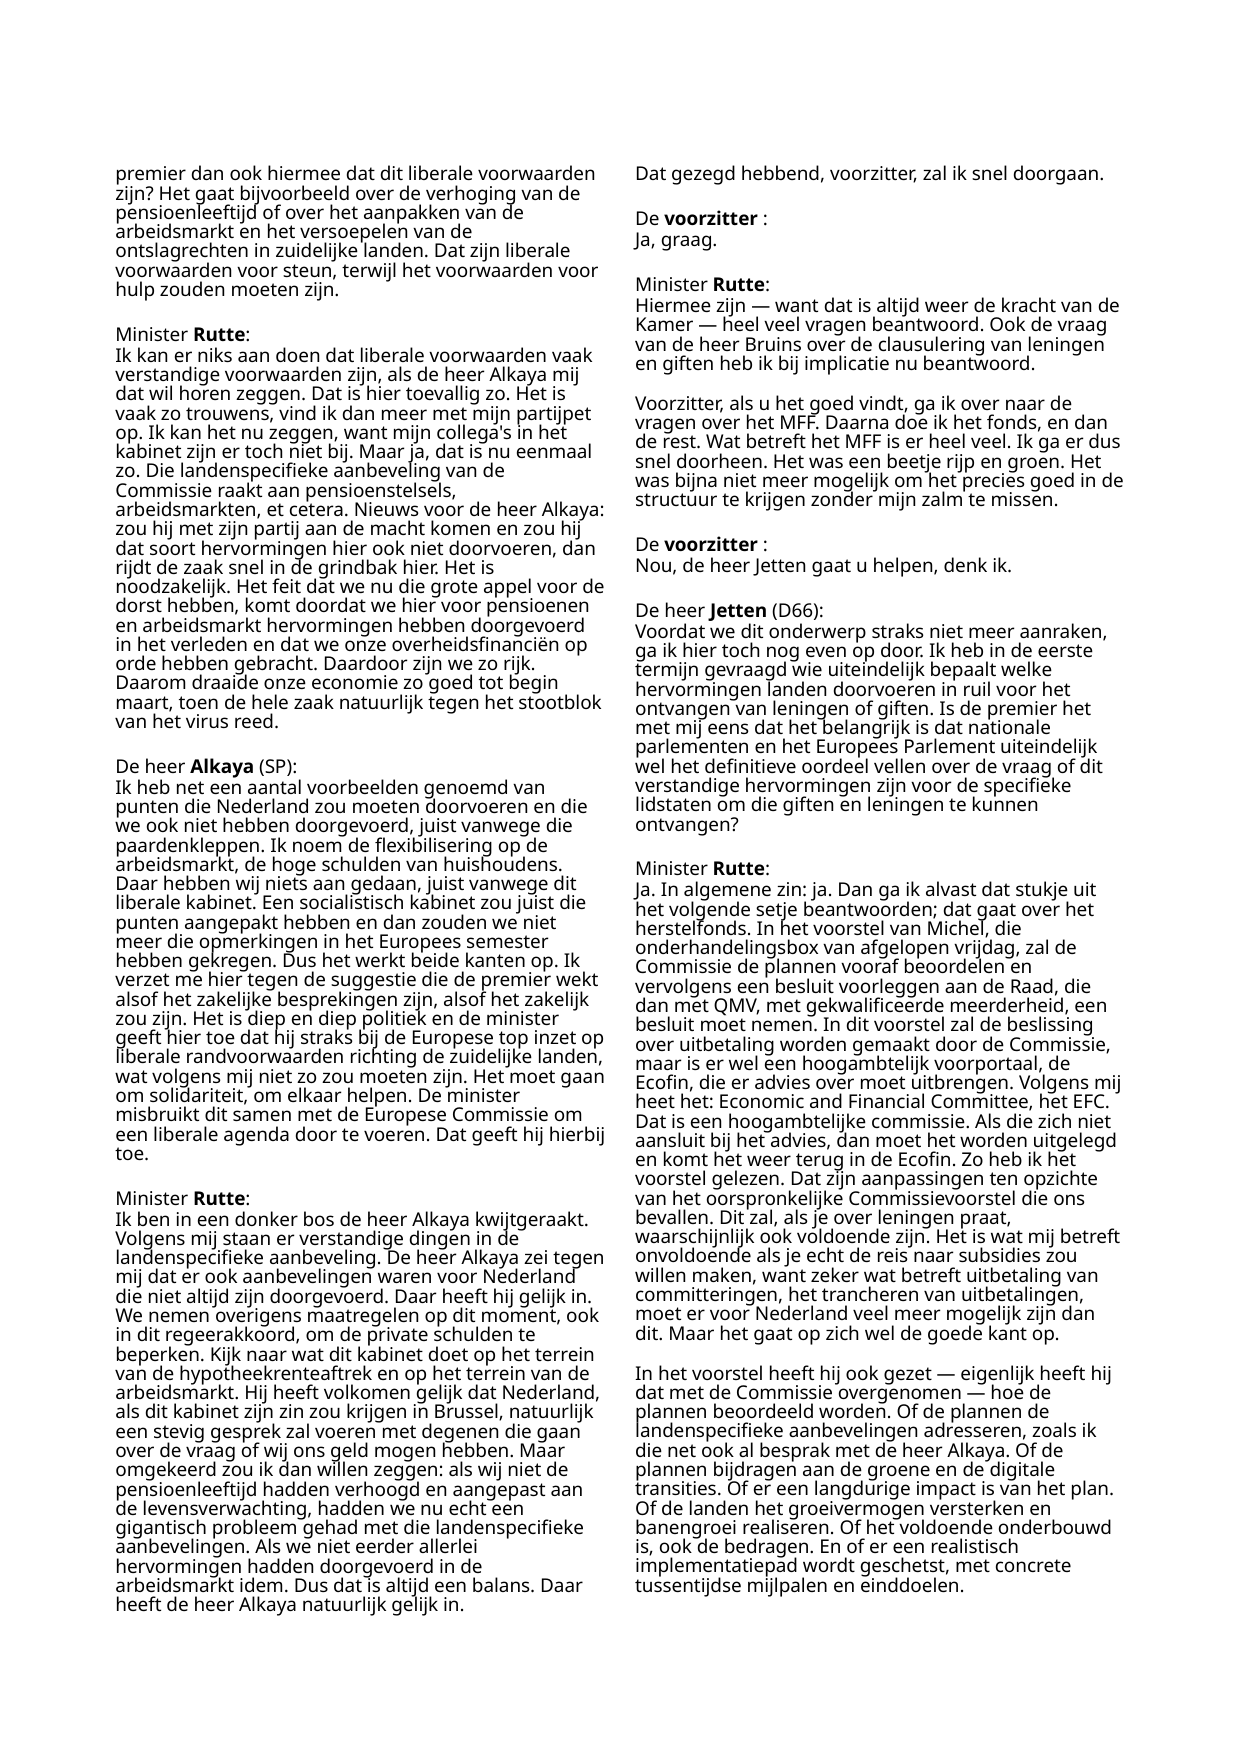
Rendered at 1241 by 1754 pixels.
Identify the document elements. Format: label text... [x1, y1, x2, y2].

text Minister Rutte: [115, 1185, 605, 1211]
text Ik ben in een donker bos de heer Alkaya kwijtgeraakt. Volgens mij staan er verstandige dingen in de landenspecifieke aanbeveling. De heer Alkaya zei tegen mij dat er ook aanbevelingen waren voor Nederland die niet altijd zijn doorgevoerd. Daar heeft hij gelijk in. We nemen overigens maatregelen op dit moment, ook in dit regeerakkoord, om de private schulden te beperken. Kijk naar wat dit kabinet doet op het terrein van de hypotheekrenteaftrek en op het terrein van de arbeidsmarkt. Hij heeft volkomen gelijk dat Nederland, als dit kabinet zijn zin zou krijgen in Brussel, natuurlijk een stevig gesprek zal voeren met degenen die gaan over de vraag of wij ons geld mogen hebben. Maar omgekeerd zou ik dan willen zeggen: als wij niet de pensioenleeftijd hadden verhoogd en aangepast aan de levensverwachting, hadden we nu echt een gigantisch probleem gehad met die landenspecifieke aanbevelingen. Als we niet eerder allerlei hervormingen hadden doorgevoerd in de arbeidsmarkt idem. Dus dat is altijd een balans. Daar heeft de heer Alkaya natuurlijk gelijk in. [115, 1211, 605, 1615]
text Minister Rutte: [115, 321, 605, 347]
text De heer Alkaya (SP): [115, 753, 605, 779]
text Ik kan er niks aan doen dat liberale voorwaarden vaak verstandige voorwaarden zijn, als de heer Alkaya mij dat wil horen zeggen. Dat is hier toevallig zo. Het is vaak zo trouwens, vind ik dan meer met mijn partijpet op. Ik kan het nu zeggen, want mijn collega's in het kabinet zijn er toch niet bij. Maar ja, dat is nu eenmaal zo. Die landenspecifieke aanbeveling van de Commissie raakt aan pensioenstelsels, arbeidsmarkten, et cetera. Nieuws voor de heer Alkaya: zou hij met zijn partij aan de macht komen en zou hij dat soort hervormingen hier ook niet doorvoeren, dan rijdt de zaak snel in de grindbak hier. Het is noodzakelijk. Het feit dat we nu die grote appel voor de dorst hebben, komt doordat we hier voor pensioenen en arbeidsmarkt hervormingen hebben doorgevoerd in het verleden en dat we onze overheidsfinanciën op orde hebben gebracht. Daardoor zijn we zo rijk. Daarom draaide onze economie zo goed tot begin maart, toen de hele zaak natuurlijk tegen het stootblok van het virus reed. [115, 347, 605, 732]
text Ik heb net een aantal voorbeelden genoemd van punten die Nederland zou moeten doorvoeren en die we ook niet hebben doorgevoerd, juist vanwege die paardenkleppen. Ik noem de flexibilisering op de arbeidsmarkt, de hoge schulden van huishoudens. Daar hebben wij niets aan gedaan, juist vanwege dit liberale kabinet. Een socialistisch kabinet zou juist die punten aangepakt hebben en dan zouden we niet meer die opmerkingen in het Europees semester hebben gekregen. Dus het werkt beide kanten op. Ik verzet me hier tegen de suggestie die de premier wekt alsof het zakelijke besprekingen zijn, alsof het zakelijk zou zijn. Het is diep en diep politiek en de minister geeft hier toe dat hij straks bij de Europese top inzet op liberale randvoorwaarden richting de zuidelijke landen, wat volgens mij niet zo zou moeten zijn. Het moet gaan om solidariteit, om elkaar helpen. De minister misbruikt dit samen met de Europese Commissie om een liberale agenda door te voeren. Dat geeft hij hierbij toe. [115, 779, 605, 1164]
text In het voorstel heeft hij ook gezet — eigenlijk heeft hij dat met de Commissie overgenomen — hoe de plannen beoordeeld worden. Of de plannen de landenspecifieke aanbevelingen adresseren, zoals ik die net ook al besprak met de heer Alkaya. Of de plannen bijdragen aan de groene en de digitale transities. Of er een langdurige impact is van het plan. Of de landen het groeivermogen versterken en banengroei realiseren. Of het voldoende onderbouwd is, ook de bedragen. En of er een realistisch implementatiepad wordt geschetst, met concrete tussentijdse mijlpalen en einddoelen. [635, 1364, 1125, 1596]
text Hiermee zijn — want dat is altijd weer de kracht van de Kamer — heel veel vragen beantwoord. Ook de vraag van de heer Bruins over de clausulering van leningen en giften heb ik bij implicatie nu beantwoord. [635, 297, 1125, 374]
text De heer Jetten (D66): [635, 597, 1125, 623]
text Ja, graag. [635, 231, 1125, 250]
text Minister Rutte: [635, 856, 1125, 881]
text Nou, de heer Jetten gaat u helpen, denk ik. [635, 557, 1125, 576]
text De voorzitter : [635, 531, 1125, 557]
text Voordat we dit onderwerp straks niet meer aanraken, ga ik hier toch nog even op door. Ik heb in de eerste termijn gevraagd wie uiteindelijk bepaalt welke hervormingen landen doorvoeren in ruil voor het ontvangen van leningen of giften. Is de premier het met mij eens dat het belangrijk is dat nationale parlementen en het Europees Parlement uiteindelijk wel het definitieve oordeel vellen over de vraag of dit verstandige hervormingen zijn voor de specifieke lidstaten om die giften en leningen te kunnen ontvangen? [635, 623, 1125, 835]
text premier dan ook hiermee dat dit liberale voorwaarden zijn? Het gaat bijvoorbeeld over de verhoging van de pensioenleeftijd of over het aanpakken van de arbeidsmarkt en het versoepelen van de ontslagrechten in zuidelijke landen. Dat zijn liberale voorwaarden voor steun, terwijl het voorwaarden voor hulp zouden moeten zijn. [115, 165, 605, 300]
text De voorzitter : [635, 205, 1125, 231]
text Minister Rutte: [635, 271, 1125, 297]
text Voorzitter, als u het goed vindt, ga ik over naar de vragen over het MFF. Daarna doe ik het fonds, en dan de rest. Wat betreft het MFF is er heel veel. Ik ga er dus snel doorheen. Het was een beetje rijp en groen. Het was bijna niet meer mogelijk om het precies goed in de structuur te krijgen zonder mijn zalm te missen. [635, 395, 1125, 510]
text Dat gezegd hebbend, voorzitter, zal ik snel doorgaan. [635, 165, 1125, 184]
text Ja. In algemene zin: ja. Dan ga ik alvast dat stukje uit het volgende setje beantwoorden; dat gaat over het herstelfonds. In het voorstel van Michel, die onderhandelingsbox van afgelopen vrijdag, zal de Commissie de plannen vooraf beoordelen en vervolgens een besluit voorleggen aan de Raad, die dan met QMV, met gekwalificeerde meerderheid, een besluit moet nemen. In dit voorstel zal de beslissing over uitbetaling worden gemaakt door de Commissie, maar is er wel een hoogambtelijk voorportaal, de Ecofin, die er advies over moet uitbrengen. Volgens mij heet het: Economic and Financial Committee, het EFC. Dat is een hoogambtelijke commissie. Als die zich niet aansluit bij het advies, dan moet het worden uitgelegd en komt het weer terug in de Ecofin. Zo heb ik het voorstel gelezen. Dat zijn aanpassingen ten opzichte van het oorspronkelijke Commissievoorstel die ons bevallen. Dit zal, als je over leningen praat, waarschijnlijk ook voldoende zijn. Het is wat mij betreft onvoldoende als je echt de reis naar subsidies zou willen maken, want zeker wat betreft uitbetaling van committeringen, het trancheren van uitbetalingen, moet er voor Nederland veel meer mogelijk zijn dan dit. Maar het gaat op zich wel de goede kant op. [635, 881, 1125, 1344]
